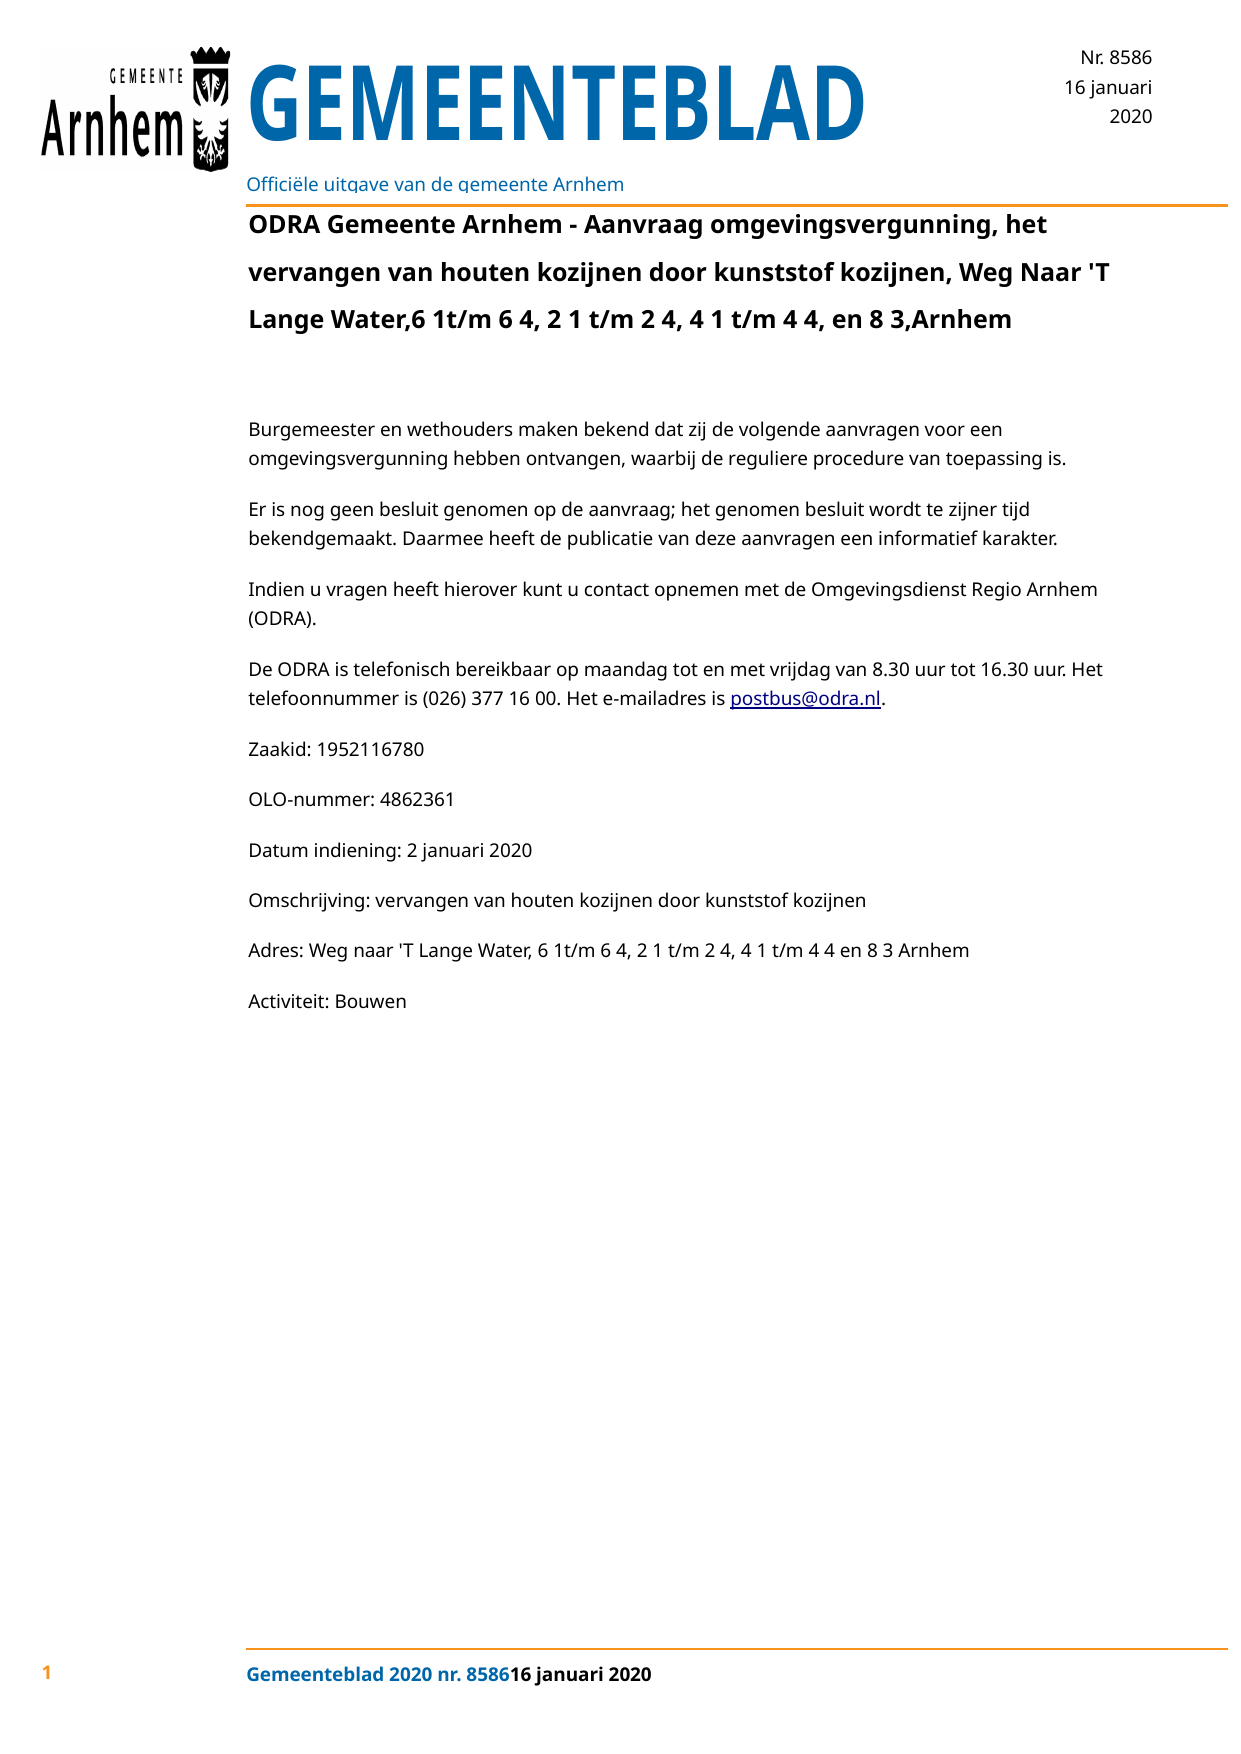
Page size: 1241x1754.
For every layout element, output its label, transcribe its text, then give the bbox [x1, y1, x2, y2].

text Datum indiening: 2 januari 2020 [248, 837, 1152, 862]
text Omschrijving: vervangen van houten kozijnen door kunststof kozijnen [248, 887, 1152, 913]
text Activiteit: Bouwen [248, 988, 1152, 1014]
text ODRA Gemeente Arnhem - Aanvraag omgevingsvergunning, het vervangen van houten kozijnen door kunststof kozijnen, Weg Naar 'T Lange Water,6 1t/m 6 4, 2 1 t/m 2 4, 4 1 t/m 4 4, en 8 3,Arnhem [248, 207, 1152, 336]
text Burgemeester en wethouders maken bekend dat zij de volgende aanvragen voor een omgevingsvergunning hebben ontvangen, waarbij de reguliere procedure van toepassing is. [248, 416, 1152, 471]
text Indien u vragen heeft hierover kunt u contact opnemen met de Omgevingsdienst Regio Arnhem (ODRA). [248, 576, 1152, 631]
text Adres: Weg naar 'T Lange Water, 6 1t/m 6 4, 2 1 t/m 2 4, 4 1 t/m 4 4 en 8 3 Arnhem [248, 938, 1152, 963]
text OLO-nummer: 4862361 [248, 786, 1152, 812]
picture [41, 47, 231, 172]
text De ODRA is telefonisch bereikbaar op maandag tot en met vrijdag van 8.30 uur tot 16.30 uur. Het telefoonnummer is (026) 377 16 00. Het e-mailadres is postbus@odra.nl. [248, 656, 1152, 711]
text Er is nog geen besluit genomen op de aanvraag; het genomen besluit wordt te zijner tijd bekendgemaakt. Daarmee heeft de publicatie van deze aanvragen een informatief karakter. [248, 496, 1152, 551]
text Zaakid: 1952116780 [248, 736, 1152, 762]
